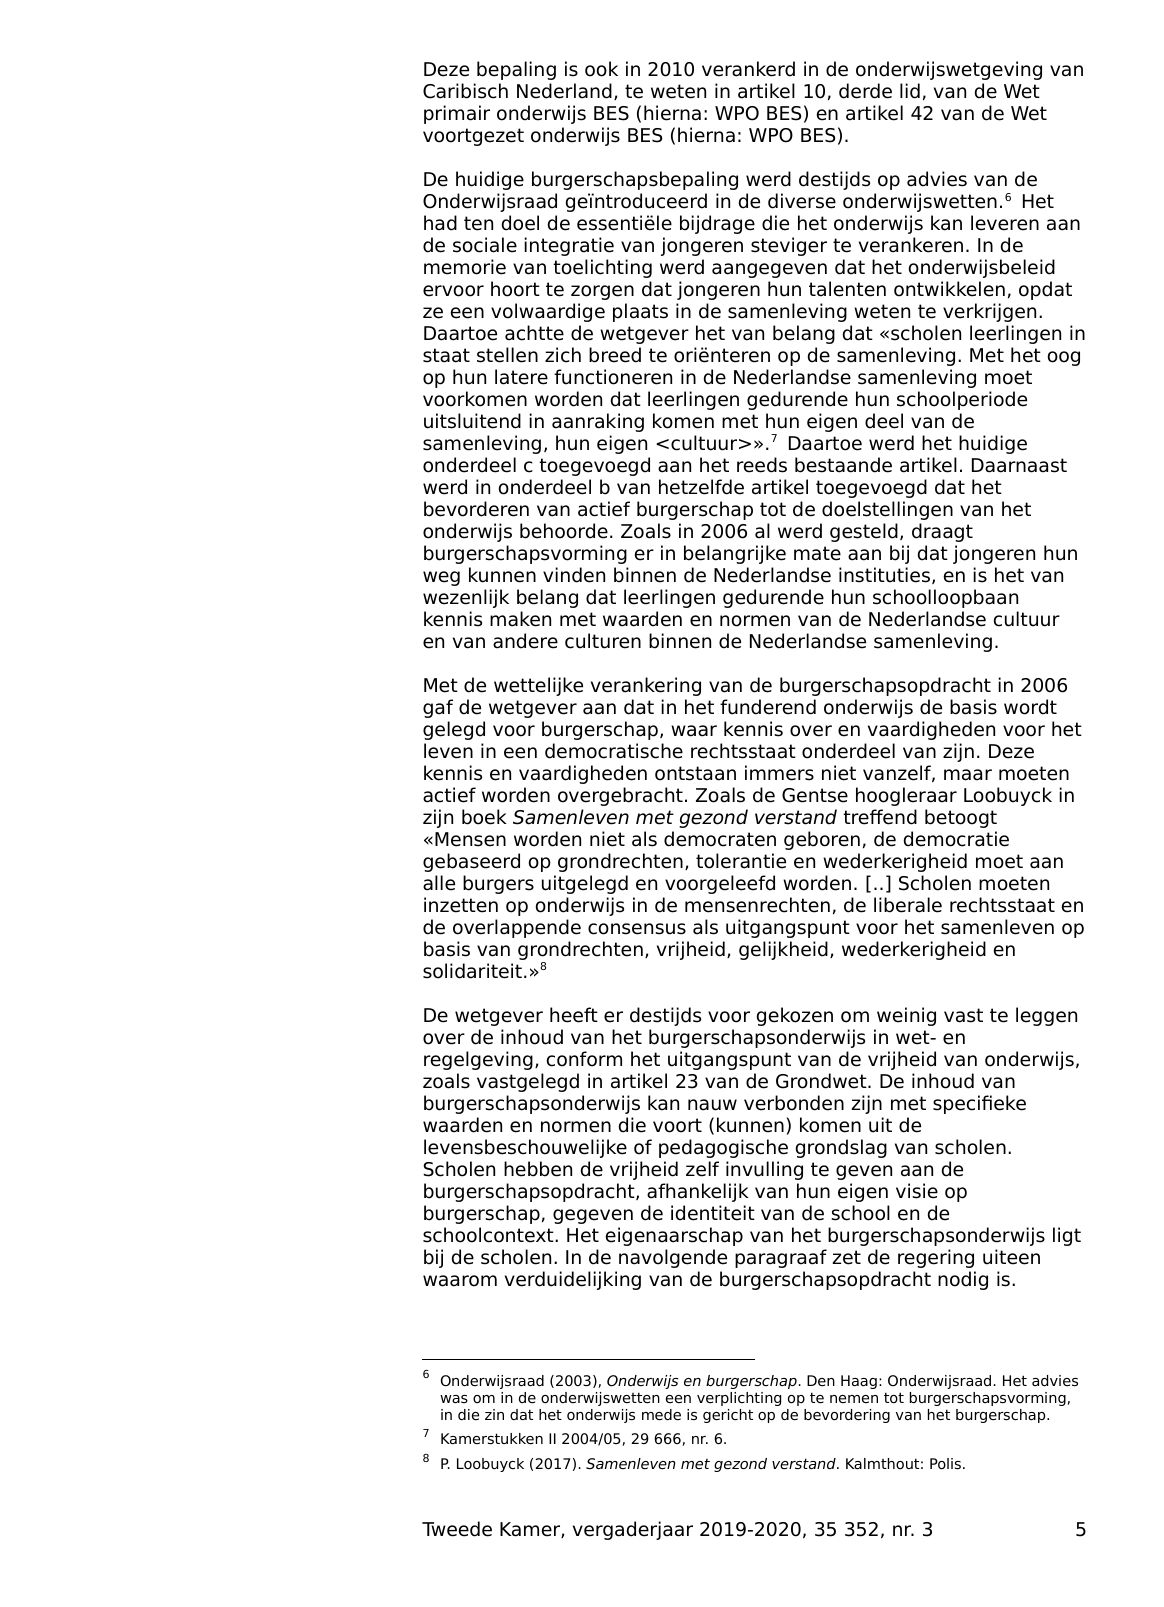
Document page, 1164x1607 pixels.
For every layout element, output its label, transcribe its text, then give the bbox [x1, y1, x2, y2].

text De wetgever heeft er destijds voor gekozen om weinig vast te leggen over de inhoud van het burgerschapsonderwijs in wet- en regelgeving, conform het uitgangspunt van de vrijheid van onderwijs, zoals vastgelegd in artikel 23 van de Grondwet. De inhoud van burgerschapsonderwijs kan nauw verbonden zijn met specifieke waarden en normen die voort (kunnen) komen uit de levensbeschouwelijke of pedagogische grondslag van scholen. Scholen hebben de vrijheid zelf invulling te geven aan de burgerschapsopdracht, afhankelijk van hun eigen visie op burgerschap, gegeven de identiteit van de school en de schoolcontext. Het eigenaarschap van het burgerschapsonderwijs ligt bij de scholen. In de navolgende paragraaf zet de regering uiteen waarom verduidelijking van de burgerschapsopdracht nodig is. [422, 1005, 1087, 1291]
text Met de wettelijke verankering van de burgerschapsopdracht in 2006 gaf de wetgever aan dat in het funderend onderwijs de basis wordt gelegd voor burgerschap, waar kennis over en vaardigheden voor het leven in een democratische rechtsstaat onderdeel van zijn. Deze kennis en vaardigheden ontstaan immers niet vanzelf, maar moeten actief worden overgebracht. Zoals de Gentse hoogleraar Loobuyck in zijn boek Samenleven met gezond verstand treffend betoogt «Mensen worden niet als democraten geboren, de democratie gebaseerd op grondrechten, tolerantie en wederkerigheid moet aan alle burgers uitgelegd en voorgeleefd worden. [..] Scholen moeten inzetten op onderwijs in de mensenrechten, de liberale rechtsstaat en de overlappende consensus als uitgangspunt voor het samenleven op basis van grondrechten, vrijheid, gelijkheid, wederkerigheid en solidariteit.» [422, 675, 1087, 983]
text Kamerstukken II 2004/05, 29 666, nr. 6. [422, 1427, 1087, 1449]
text P. Loobuyck (2017). Samenleven met gezond verstand. Kalmthout: Polis. [422, 1452, 1087, 1474]
text Onderwijsraad (2003), Onderwijs en burgerschap. Den Haag: Onderwijsraad. Het advies was om in de onderwijswetten een verplichting op te nemen tot burgerschapsvorming, in die zin dat het onderwijs mede is gericht op de bevordering van het burgerschap. [422, 1368, 1087, 1424]
text De huidige burgerschapsbepaling werd destijds op advies van de Onderwijsraad geïntroduceerd in de diverse onderwijswetten. Het had ten doel de essentiële bijdrage die het onderwijs kan leveren aan de sociale integratie van jongeren steviger te verankeren. In de memorie van toelichting werd aangegeven dat het onderwijsbeleid ervoor hoort te zorgen dat jongeren hun talenten ontwikkelen, opdat ze een volwaardige plaats in de samenleving weten te verkrijgen. Daartoe achtte de wetgever het van belang dat «scholen leerlingen in staat stellen zich breed te oriënteren op de samenleving. Met het oog op hun latere functioneren in de Nederlandse samenleving moet voorkomen worden dat leerlingen gedurende hun schoolperiode uitsluitend in aanraking komen met hun eigen deel van de samenleving, hun eigen <cultuur>». Daartoe werd het huidige onderdeel c toegevoegd aan het reeds bestaande artikel. Daarnaast werd in onderdeel b van hetzelfde artikel toegevoegd dat het bevorderen van actief burgerschap tot de doelstellingen van het onderwijs behoorde. Zoals in 2006 al werd gesteld, draagt burgerschapsvorming er in belangrijke mate aan bij dat jongeren hun weg kunnen vinden binnen de Nederlandse instituties, en is het van wezenlijk belang dat leerlingen gedurende hun schoolloopbaan kennis maken met waarden en normen van de Nederlandse cultuur en van andere culturen binnen de Nederlandse samenleving. [422, 169, 1087, 653]
text Deze bepaling is ook in 2010 verankerd in de onderwijswetgeving van Caribisch Nederland, te weten in artikel 10, derde lid, van de Wet primair onderwijs BES (hierna: WPO BES) en artikel 42 van de Wet voortgezet onderwijs BES (hierna: WPO BES). [422, 59, 1087, 147]
